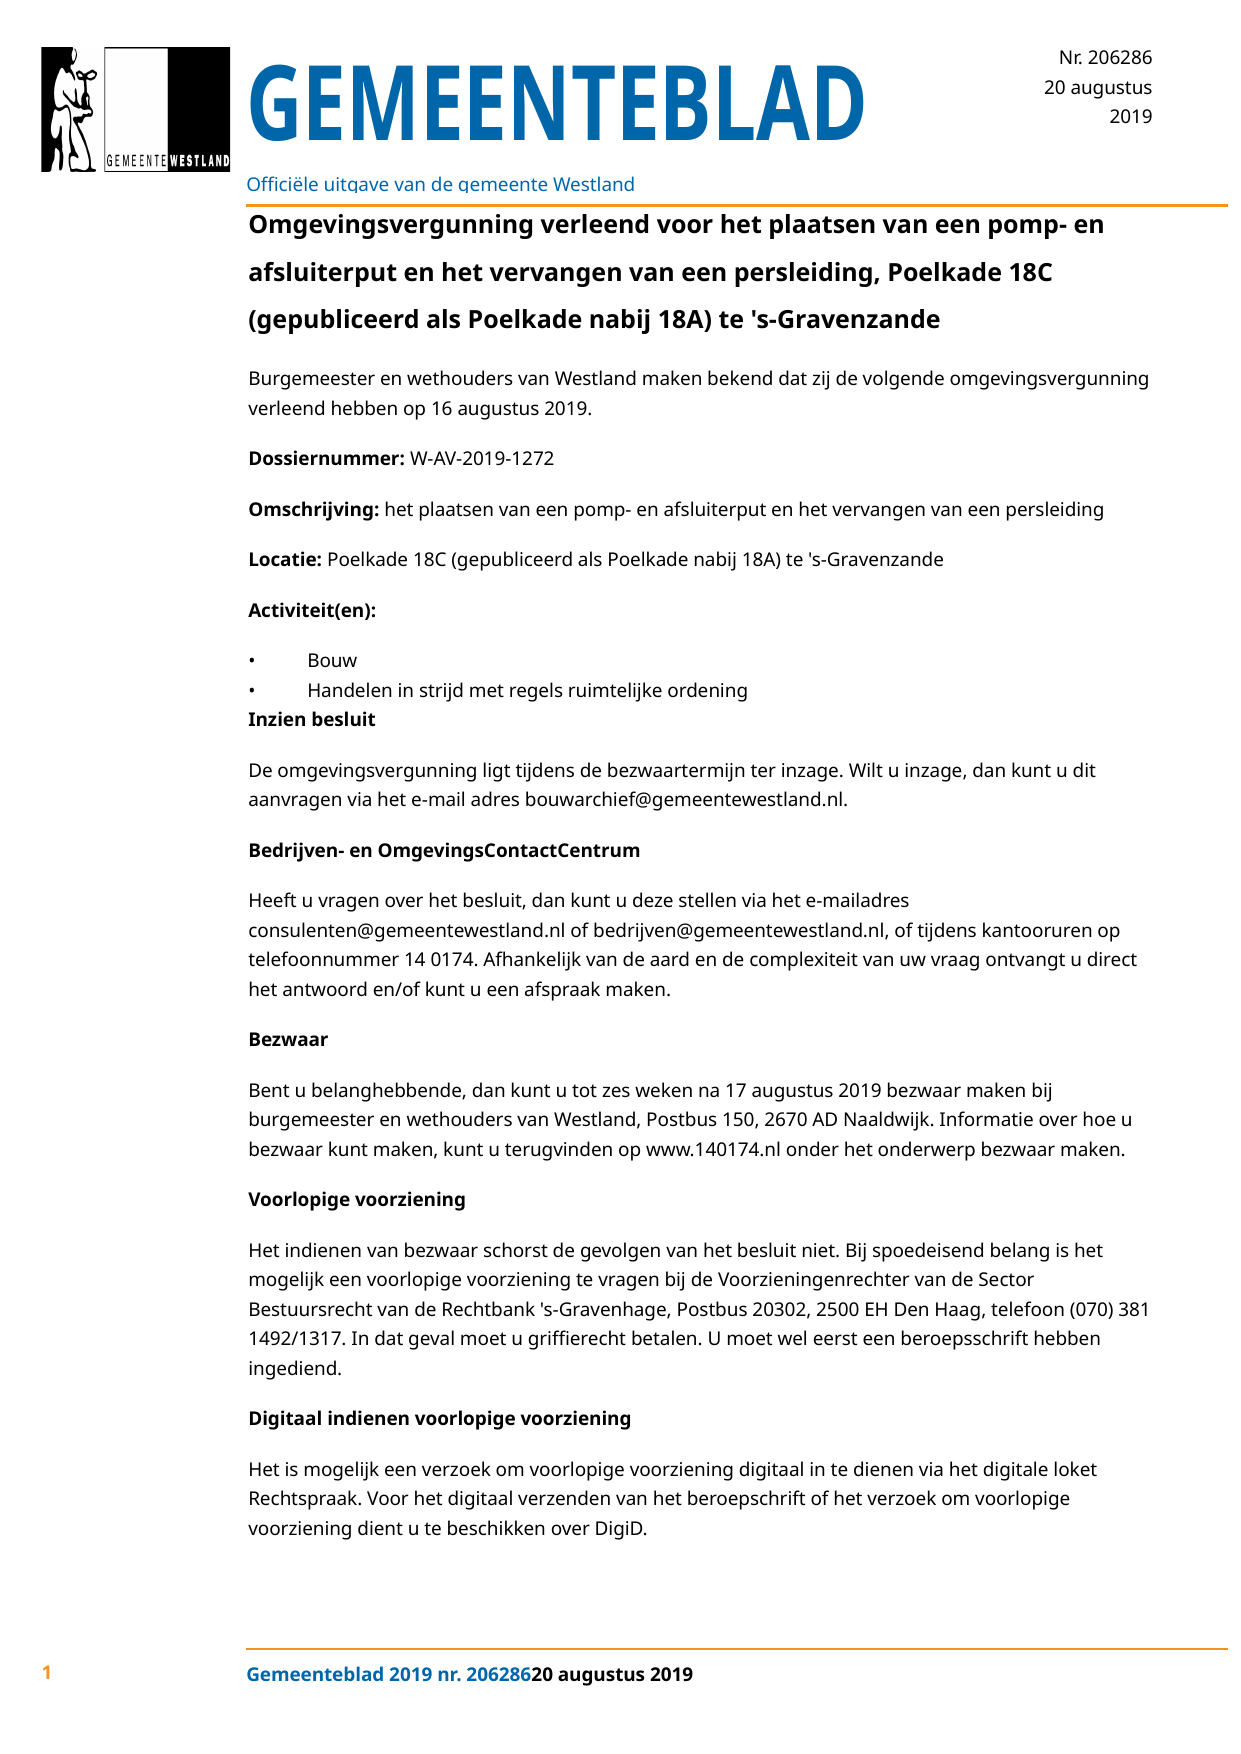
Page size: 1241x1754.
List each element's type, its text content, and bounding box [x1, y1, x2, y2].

picture [41, 47, 231, 172]
text Bedrijven- en OmgevingsContactCentrum [248, 837, 1152, 862]
text Voorlopige voorziening [248, 1186, 1152, 1212]
text Dossiernummer: W-AV-2019-1272 [248, 446, 1152, 471]
text Omgevingsvergunning verleend voor het plaatsen van een pomp- en afsluiterput en het vervangen van een persleiding, Poelkade 18C (gepubliceerd als Poelkade nabij 18A) te 's-Gravenzande [248, 207, 1152, 336]
text Bezwaar [248, 1026, 1152, 1052]
text Inzien besluit [248, 706, 1152, 732]
text Het indienen van bezwaar schorst de gevolgen van het besluit niet. Bij spoedeisend belang is het mogelijk een voorlopige voorziening te vragen bij de Voorzieningenrechter van de Sector Bestuursrecht van de Rechtbank 's-Gravenhage, Postbus 20302, 2500 EH Den Haag, telefoon (070) 381 1492/1317. In dat geval moet u griffierecht betalen. U moet wel eerst een beroepsschrift hebben ingediend. [248, 1237, 1152, 1381]
text Locatie: Poelkade 18C (gepubliceerd als Poelkade nabij 18A) te 's-Gravenzande [248, 546, 1152, 572]
text Digitaal indienen voorlopige voorziening [248, 1406, 1152, 1431]
text Bent u belanghebbende, dan kunt u tot zes weken na 17 augustus 2019 bezwaar maken bij burgemeester en wethouders van Westland, Postbus 150, 2670 AD Naaldwijk. Informatie over hoe u bezwaar kunt maken, kunt u terugvinden op www.140174.nl onder het onderwerp bezwaar maken. [248, 1077, 1152, 1162]
text De omgevingsvergunning ligt tijdens de bezwaartermijn ter inzage. Wilt u inzage, dan kunt u dit aanvragen via het e-mail adres bouwarchief@gemeentewestland.nl. [248, 757, 1152, 812]
text Omschrijving: het plaatsen van een pomp- en afsluiterput en het vervangen van een persleiding [248, 496, 1152, 522]
text Heeft u vragen over het besluit, dan kunt u deze stellen via het e-mailadres consulenten@gemeentewestland.nl of bedrijven@gemeentewestland.nl, of tijdens kantooruren op telefoonnummer 14 0174. Afhankelijk van de aard en de complexiteit van uw vraag ontvangt u direct het antwoord en/of kunt u een afspraak maken. [248, 887, 1152, 1002]
list Bouw [248, 647, 1152, 673]
text Het is mogelijk een verzoek om voorlopige voorziening digitaal in te dienen via het digitale loket Rechtspraak. Voor het digitaal verzenden van het beroepschrift of het verzoek om voorlopige voorziening dient u te beschikken over DigiD. [248, 1456, 1152, 1541]
text Activiteit(en): [248, 597, 1152, 622]
text Burgemeester en wethouders van Westland maken bekend dat zij de volgende omgevingsvergunning verleend hebben op 16 augustus 2019. [248, 366, 1152, 421]
list Handelen in strijd met regels ruimtelijke ordening [248, 677, 1152, 702]
